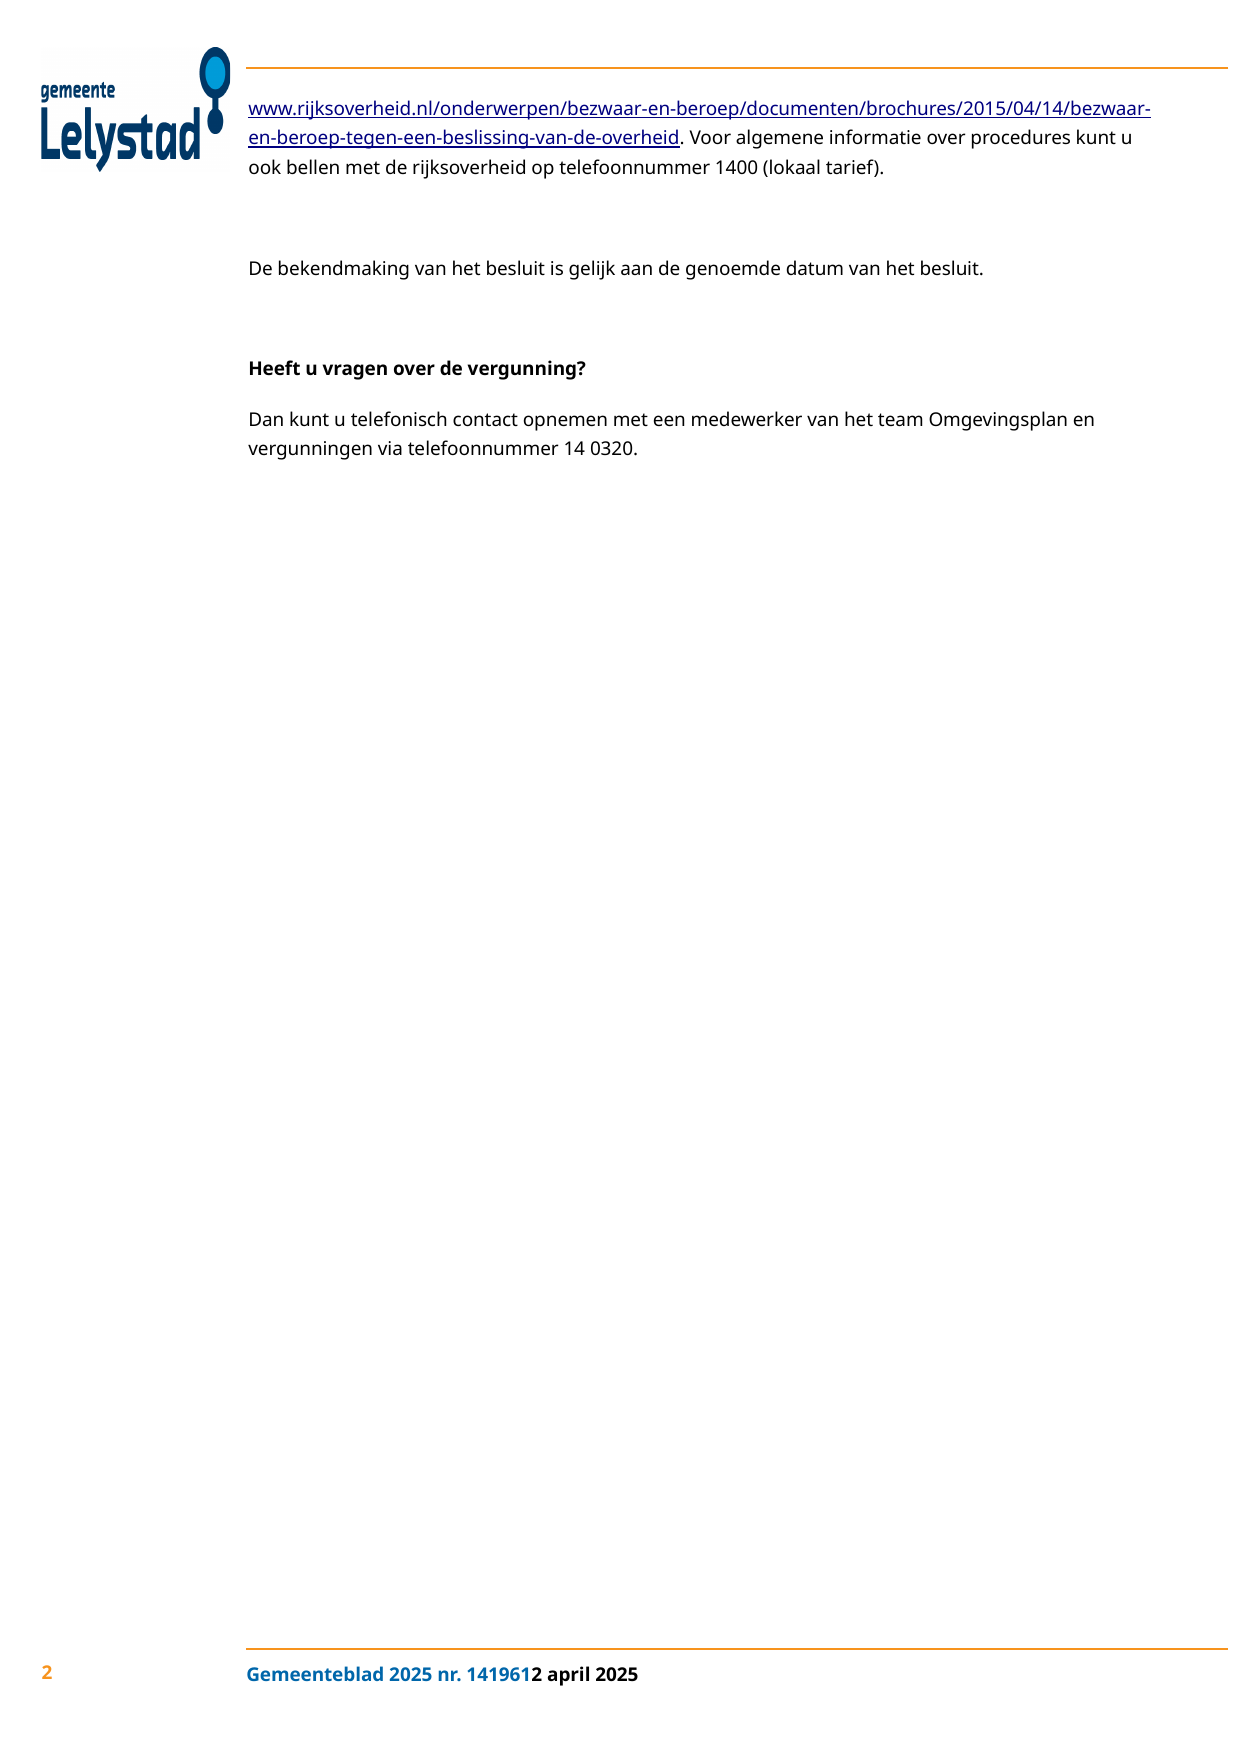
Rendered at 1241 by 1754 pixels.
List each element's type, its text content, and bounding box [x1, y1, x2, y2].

picture [41, 47, 231, 172]
text Heeft u vragen over de vergunning? [248, 356, 1152, 381]
text www.rijksoverheid.nl/onderwerpen/bezwaar-en-beroep/documenten/brochures/2015/04/14/bezwaar-en-beroep-tegen-een-beslissing-van-de-overheid. Voor algemene informatie over procedures kunt u ook bellen met de rijksoverheid op telefoonnummer 1400 (lokaal tarief). [248, 95, 1152, 180]
text Dan kunt u telefonisch contact opnemen met een medewerker van het team Omgevingsplan en vergunningen via telefoonnummer 14 0320. [248, 406, 1152, 461]
text De bekendmaking van het besluit is gelijk aan de genoemde datum van het besluit. [248, 255, 1152, 281]
